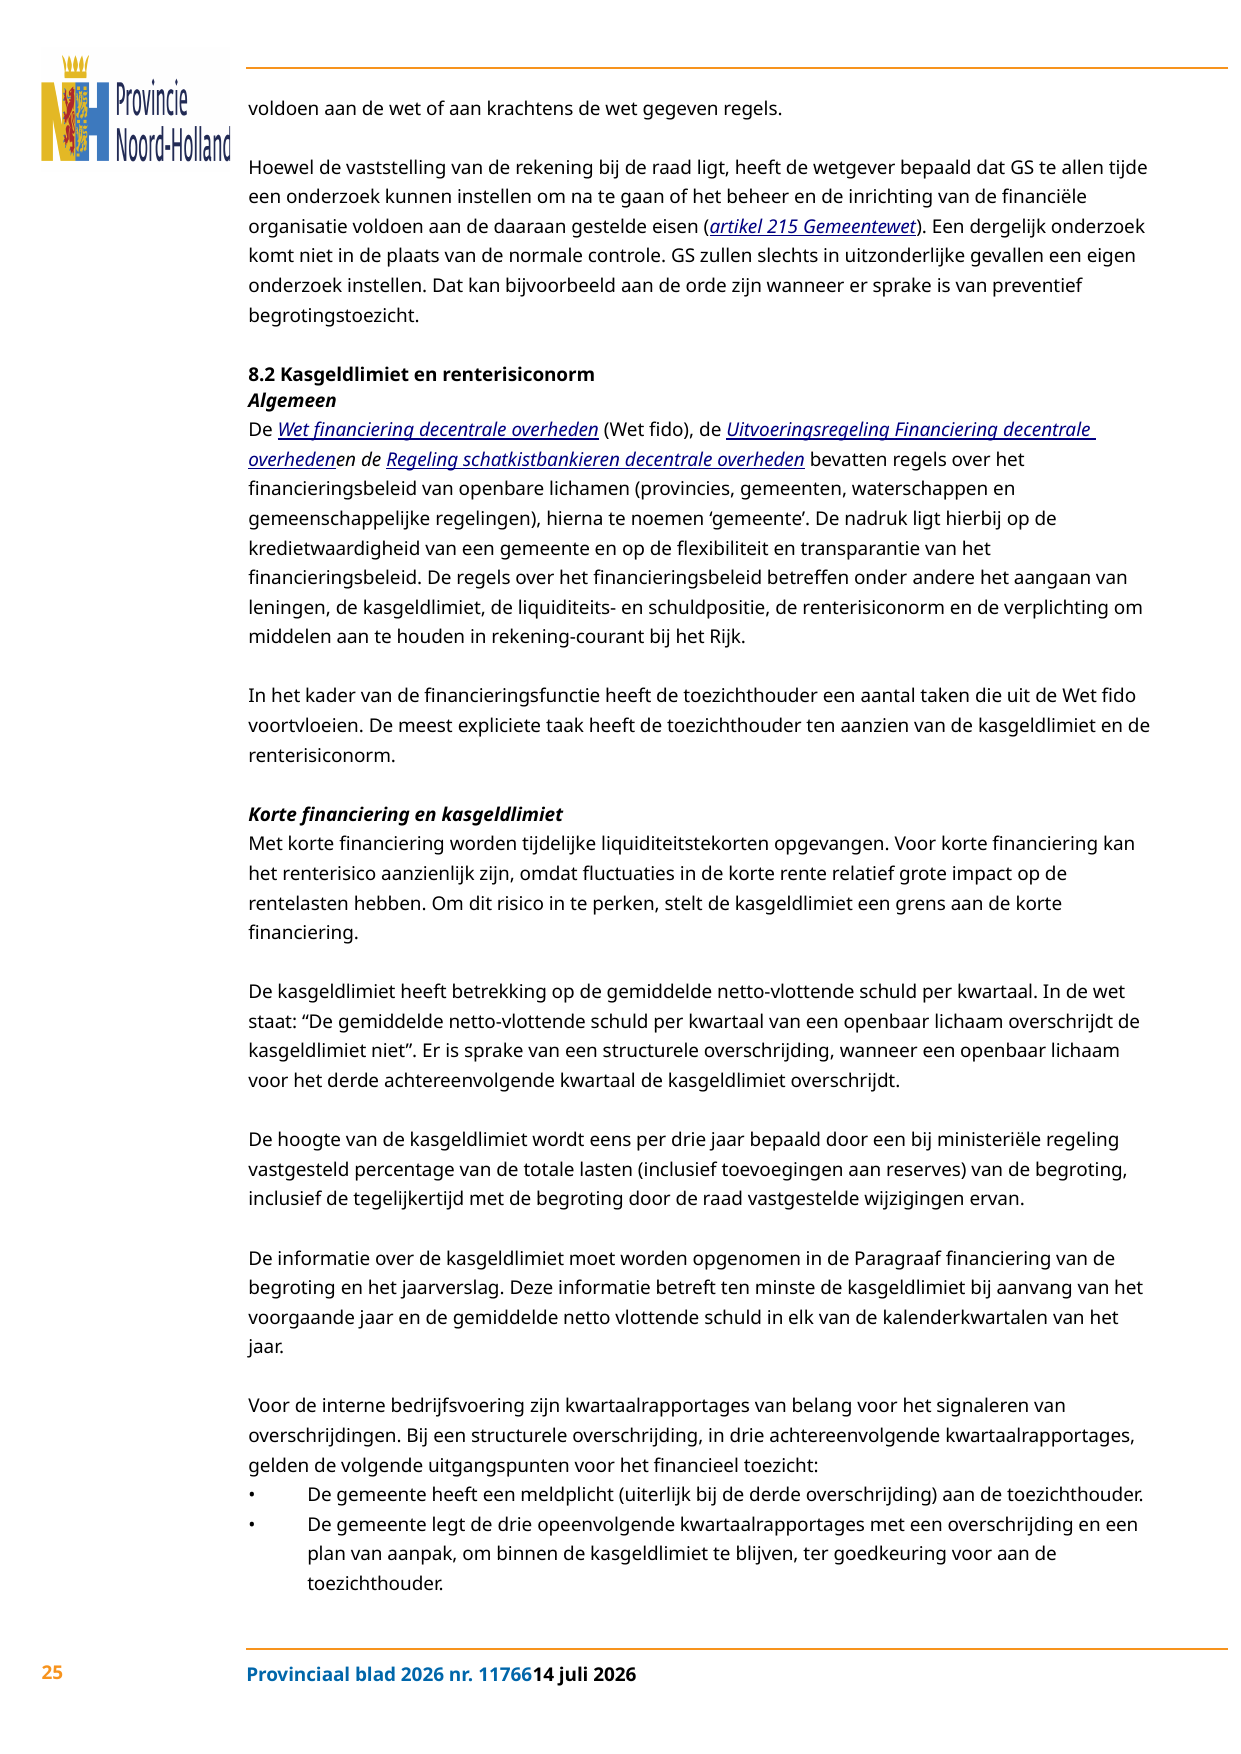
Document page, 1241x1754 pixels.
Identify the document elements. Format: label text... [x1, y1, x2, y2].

list De gemeente legt de drie opeenvolgende kwartaalrapportages met een overschrijding en een plan van aanpak, om binnen de kasgeldlimiet te blijven, ter goedkeuring voor aan de toezichthouder. [248, 1511, 1152, 1596]
text Met korte financiering worden tijdelijke liquiditeitstekorten opgevangen. Voor korte financiering kan het renterisico aanzienlijk zijn, omdat fluctuaties in de korte rente relatief grote impact op de rentelasten hebben. Om dit risico in te perken, stelt de kasgeldlimiet een grens aan de korte financiering. [248, 831, 1152, 945]
text De Wet financiering decentrale overheden (Wet fido), de Uitvoeringsregeling Financiering decentrale overhedenen de Regeling schatkistbankieren decentrale overheden bevatten regels over het financieringsbeleid van openbare lichamen (provincies, gemeenten, waterschappen en gemeenschappelijke regelingen), hierna te noemen ‘gemeente’. De nadruk ligt hierbij op de kredietwaardigheid van een gemeente en op de flexibiliteit en transparantie van het financieringsbeleid. De regels over het financieringsbeleid betreffen onder andere het aangaan van leningen, de kasgeldlimiet, de liquiditeits- en schuldpositie, de renterisiconorm en de verplichting om middelen aan te houden in rekening-courant bij het Rijk. [248, 416, 1152, 649]
text De kasgeldlimiet heeft betrekking op de gemiddelde netto-vlottende schuld per kwartaal. In de wet staat: “De gemiddelde netto-vlottende schuld per kwartaal van een openbaar lichaam overschrijdt de kasgeldlimiet niet”. Er is sprake van een structurele overschrijding, wanneer een openbaar lichaam voor het derde achtereenvolgende kwartaal de kasgeldlimiet overschrijdt. [248, 978, 1152, 1093]
text voldoen aan de wet of aan krachtens de wet gegeven regels. [248, 95, 1152, 121]
text Hoewel de vaststelling van de rekening bij de raad ligt, heeft de wetgever bepaald dat GS te allen tijde een onderzoek kunnen instellen om na te gaan of het beheer en de inrichting van de financiële organisatie voldoen aan de daaraan gestelde eisen (artikel 215 Gemeentewet). Een dergelijk onderzoek komt niet in de plaats van de normale controle. GS zullen slechts in uitzonderlijke gevallen een eigen onderzoek instellen. Dat kan bijvoorbeeld aan de orde zijn wanneer er sprake is van preventief begrotingstoezicht. [248, 154, 1152, 328]
picture [41, 47, 231, 172]
text De informatie over de kasgeldlimiet moet worden opgenomen in de Paragraaf financiering van de begroting en het jaarverslag. Deze informatie betreft ten minste de kasgeldlimiet bij aanvang van het voorgaande jaar en de gemiddelde netto vlottende schuld in elk van de kalenderkwartalen van het jaar. [248, 1245, 1152, 1359]
text Korte financiering en kasgeldlimiet [248, 801, 1152, 827]
text Algemeen [248, 387, 1152, 412]
text De hoogte van de kasgeldlimiet wordt eens per drie jaar bepaald door een bij ministeriële regeling vastgesteld percentage van de totale lasten (inclusief toevoegingen aan reserves) van de begroting, inclusief de tegelijkertijd met de begroting door de raad vastgestelde wijzigingen ervan. [248, 1126, 1152, 1211]
text 8.2 Kasgeldlimiet en renterisiconorm [248, 361, 1152, 387]
text Voor de interne bedrijfsvoering zijn kwartaalrapportages van belang voor het signaleren van overschrijdingen. Bij een structurele overschrijding, in drie achtereenvolgende kwartaalrapportages, gelden de volgende uitgangspunten voor het financieel toezicht: [248, 1393, 1152, 1477]
list De gemeente heeft een meldplicht (uiterlijk bij de derde overschrijding) aan de toezichthouder. [248, 1481, 1152, 1507]
text In het kader van de financieringsfunctie heeft de toezichthouder een aantal taken die uit de Wet fido voortvloeien. De meest expliciete taak heeft de toezichthouder ten aanzien van de kasgeldlimiet en de renterisiconorm. [248, 683, 1152, 767]
